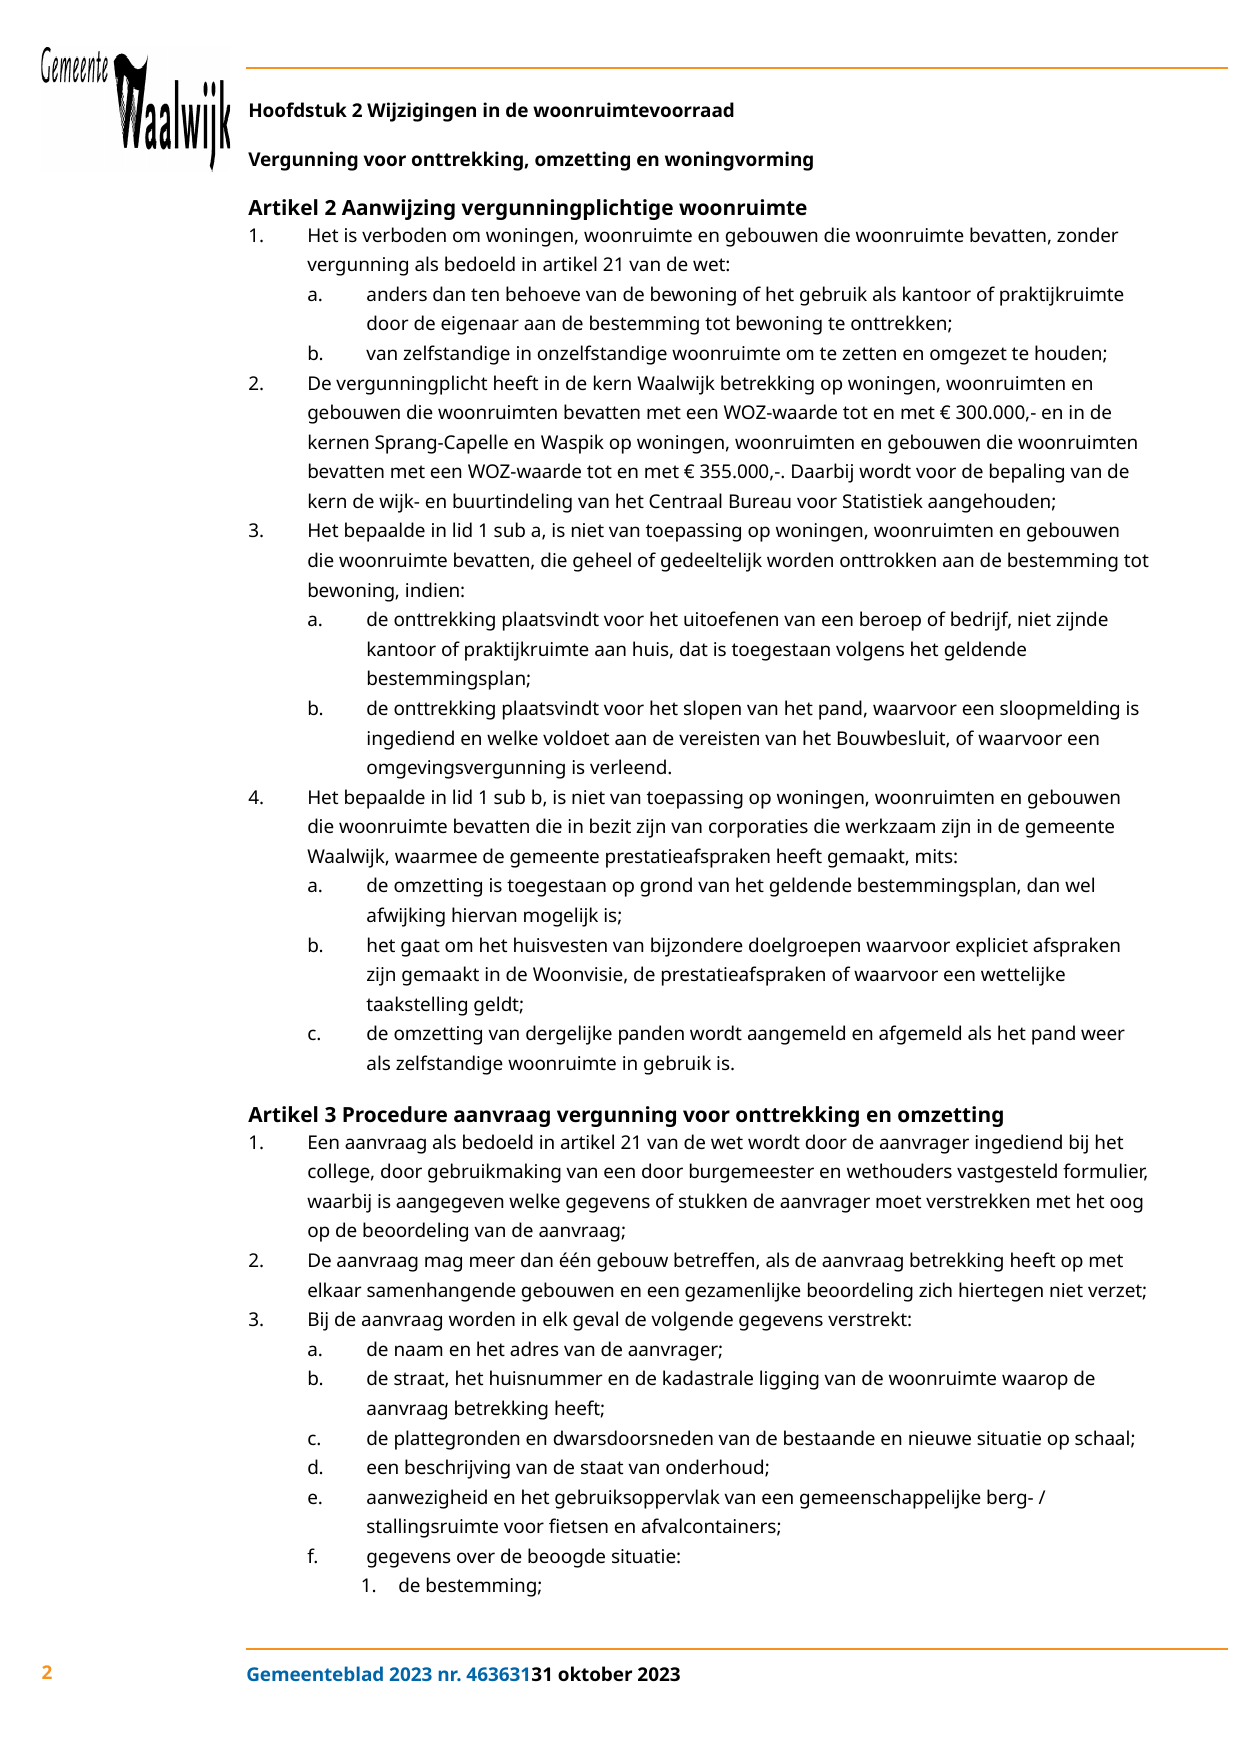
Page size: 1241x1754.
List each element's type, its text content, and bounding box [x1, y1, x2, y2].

picture [41, 47, 231, 172]
text Artikel 3 Procedure aanvraag vergunning voor onttrekking en omzetting [248, 1101, 1152, 1129]
list van zelfstandige in onzelfstandige woonruimte om te zetten en omgezet te houden; [307, 340, 1152, 366]
list anders dan ten behoeve van de bewoning of het gebruik als kantoor of praktijkruimte door de eigenaar aan de bestemming tot bewoning te onttrekken; [307, 281, 1152, 336]
list de plattegronden en dwarsdoorsneden van de bestaande en nieuwe situatie op schaal; [307, 1425, 1152, 1451]
list Het is verboden om woningen, woonruimte en gebouwen die woonruimte bevatten, zonder vergunning als bedoeld in artikel 21 van de wet: [248, 222, 1152, 277]
list de straat, het huisnummer en de kadastrale ligging van de woonruimte waarop de aanvraag betrekking heeft; [307, 1366, 1152, 1421]
list de naam en het adres van de aanvrager; [307, 1336, 1152, 1362]
text Hoofdstuk 2 Wijzigingen in de woonruimtevoorraad [248, 95, 1152, 123]
list De aanvraag mag meer dan één gebouw betreffen, als de aanvraag betrekking heeft op met elkaar samenhangende gebouwen en een gezamenlijke beoordeling zich hiertegen niet verzet; [248, 1247, 1152, 1303]
list de onttrekking plaatsvindt voor het slopen van het pand, waarvoor een sloopmelding is ingediend en welke voldoet aan de vereisten van het Bouwbesluit, of waarvoor een omgevingsvergunning is verleend. [307, 695, 1152, 780]
list de omzetting is toegestaan op grond van het geldende bestemmingsplan, dan wel afwijking hiervan mogelijk is; [307, 873, 1152, 928]
list De vergunningplicht heeft in de kern Waalwijk betrekking op woningen, woonruimten en gebouwen die woonruimten bevatten met een WOZ-waarde tot en met € 300.000,- en in de kernen Sprang-Capelle en Waspik op woningen, woonruimten en gebouwen die woonruimten bevatten met een WOZ-waarde tot en met € 355.000,-. Daarbij wordt voor de bepaling van de kern de wijk- en buurtindeling van het Centraal Bureau voor Statistiek aangehouden; [248, 370, 1152, 514]
list gegevens over de beoogde situatie: [307, 1543, 1152, 1569]
list een beschrijving van de staat van onderhoud; [307, 1454, 1152, 1480]
list de omzetting van dergelijke panden wordt aangemeld en afgemeld als het pand weer als zelfstandige woonruimte in gebruik is. [307, 1021, 1152, 1076]
list Het bepaalde in lid 1 sub b, is niet van toepassing op woningen, woonruimten en gebouwen die woonruimte bevatten die in bezit zijn van corporaties die werkzaam zijn in de gemeente Waalwijk, waarmee de gemeente prestatieafspraken heeft gemaakt, mits: [248, 784, 1152, 869]
list de onttrekking plaatsvindt voor het uitoefenen van een beroep of bedrijf, niet zijnde kantoor of praktijkruimte aan huis, dat is toegestaan volgens het geldende bestemmingsplan; [307, 606, 1152, 691]
list Bij de aanvraag worden in elk geval de volgende gegevens verstrekt: [248, 1306, 1152, 1332]
list de bestemming; [361, 1573, 1152, 1598]
list aanwezigheid en het gebruiksoppervlak van een gemeenschappelijke berg- / stallingsruimte voor fietsen en afvalcontainers; [307, 1484, 1152, 1539]
text Artikel 2 Aanwijzing vergunningplichtige woonruimte [248, 193, 1152, 222]
text Vergunning voor onttrekking, omzetting en woningvorming [248, 144, 1152, 172]
list het gaat om het huisvesten van bijzondere doelgroepen waarvoor expliciet afspraken zijn gemaakt in de Woonvisie, de prestatieafspraken of waarvoor een wettelijke taakstelling geldt; [307, 932, 1152, 1017]
list Een aanvraag als bedoeld in artikel 21 van de wet wordt door de aanvrager ingediend bij het college, door gebruikmaking van een door burgemeester en wethouders vastgesteld formulier, waarbij is aangegeven welke gegevens of stukken de aanvrager moet verstrekken met het oog op de beoordeling van de aanvraag; [248, 1129, 1152, 1243]
list Het bepaalde in lid 1 sub a, is niet van toepassing op woningen, woonruimten en gebouwen die woonruimte bevatten, die geheel of gedeeltelijk worden onttrokken aan de bestemming tot bewoning, indien: [248, 518, 1152, 602]
